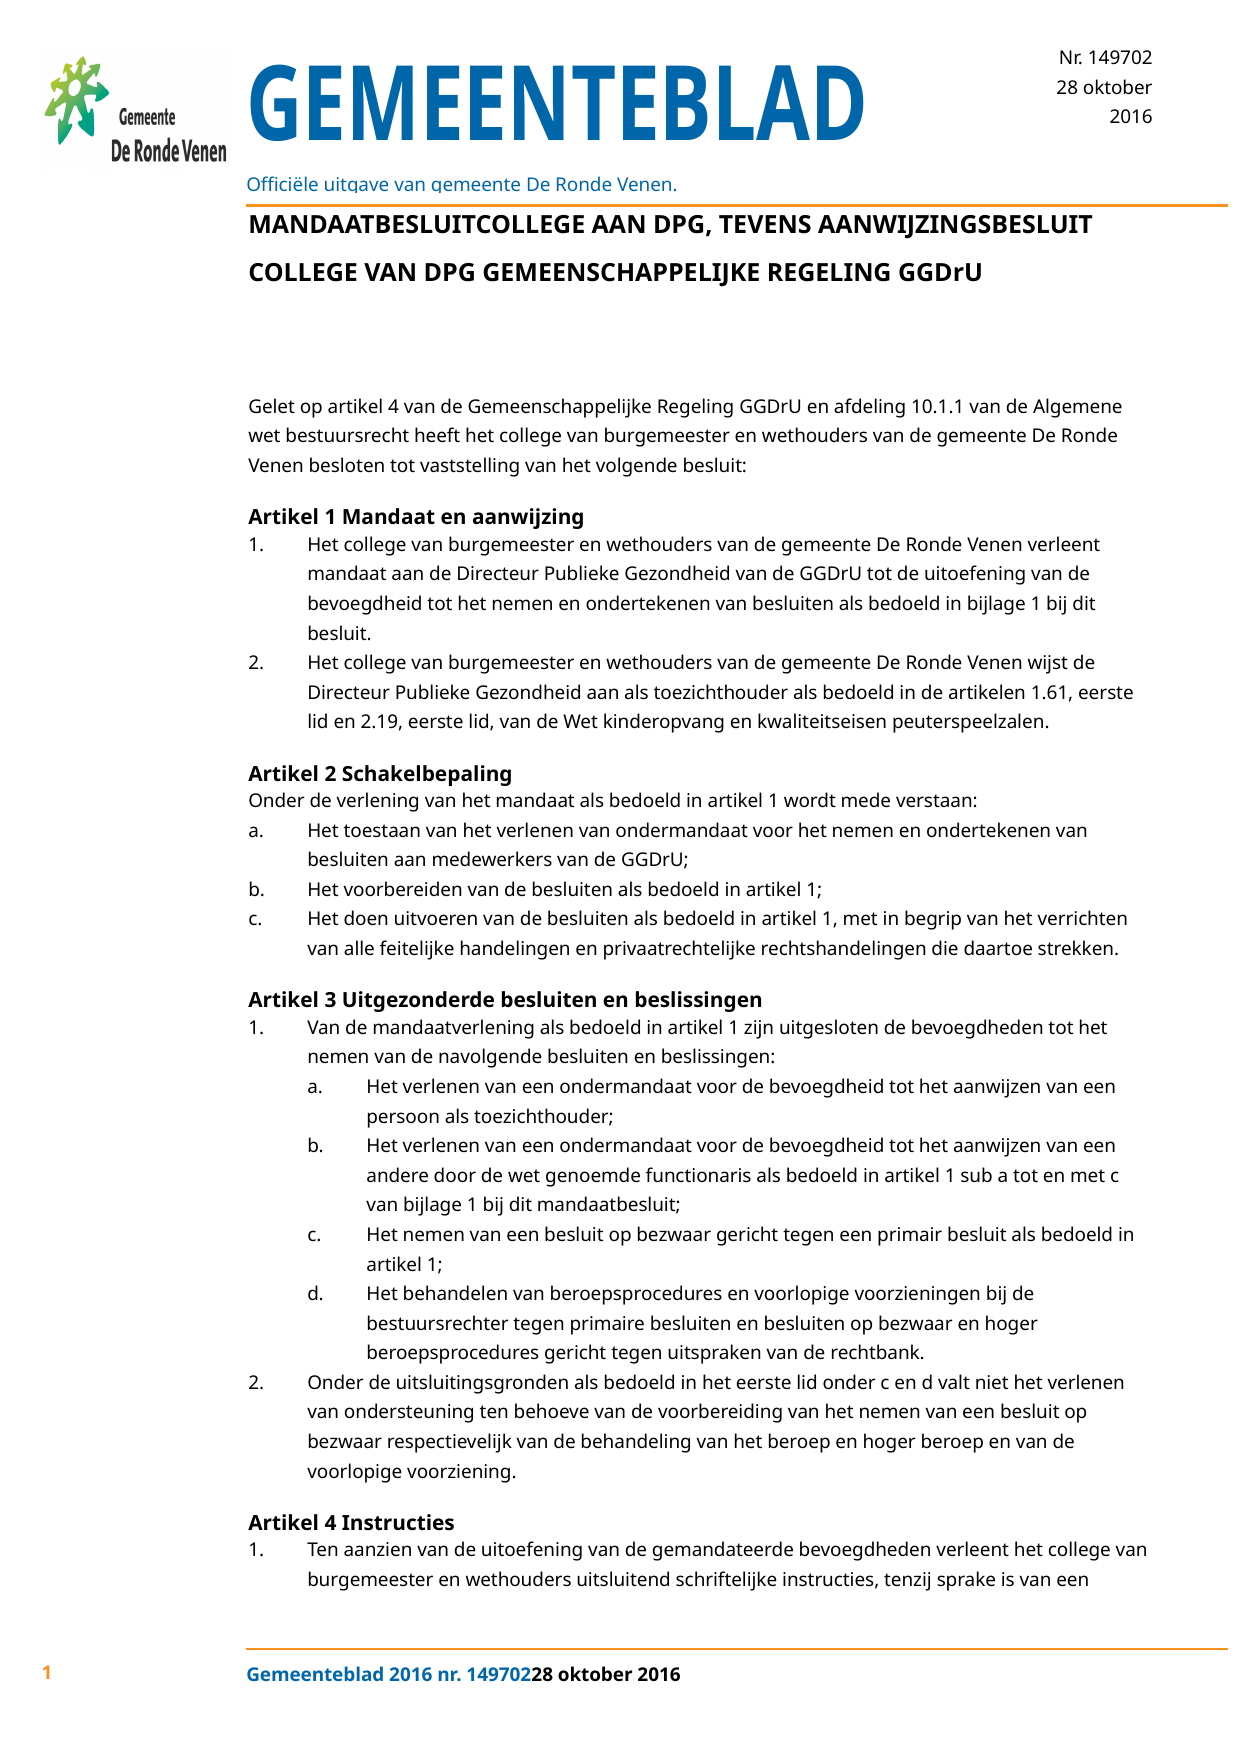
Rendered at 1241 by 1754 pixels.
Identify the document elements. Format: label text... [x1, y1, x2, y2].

list Het college van burgemeester en wethouders van de gemeente De Ronde Venen wijst de Directeur Publieke Gezondheid aan als toezichthouder als bedoeld in de artikelen 1.61, eerste lid en 2.19, eerste lid, van de Wet kinderopvang en kwaliteitseisen peuterspeelzalen. [248, 649, 1152, 734]
list Het verlenen van een ondermandaat voor de bevoegdheid tot het aanwijzen van een persoon als toezichthouder; [307, 1073, 1152, 1128]
text MANDAATBESLUITCOLLEGE AAN DPG, TEVENS AANWIJZINGSBESLUIT COLLEGE VAN DPG GEMEENSCHAPPELIJKE REGELING GGDrU [248, 207, 1152, 288]
text Gelet op artikel 4 van de Gemeenschappelijke Regeling GGDrU en afdeling 10.1.1 van de Algemene wet bestuursrecht heeft het college van burgemeester en wethouders van de gemeente De Ronde Venen besloten tot vaststelling van het volgende besluit: [248, 393, 1152, 478]
list Het toestaan van het verlenen van ondermandaat voor het nemen en ondertekenen van besluiten aan medewerkers van de GGDrU; [248, 817, 1152, 872]
list Ten aanzien van de uitoefening van de gemandateerde bevoegdheden verleent het college van burgemeester en wethouders uitsluitend schriftelijke instructies, tenzij sprake is van een [248, 1537, 1152, 1592]
list Het doen uitvoeren van de besluiten als bedoeld in artikel 1, met in begrip van het verrichten van alle feitelijke handelingen en privaatrechtelijke rechtshandelingen die daartoe strekken. [248, 906, 1152, 961]
list Het behandelen van beroepsprocedures en voorlopige voorzieningen bij de bestuursrechter tegen primaire besluiten en besluiten op bezwaar en hoger beroepsprocedures gericht tegen uitspraken van de rechtbank. [307, 1280, 1152, 1365]
list Het verlenen van een ondermandaat voor de bevoegdheid tot het aanwijzen van een andere door de wet genoemde functionaris als bedoeld in artikel 1 sub a tot en met c van bijlage 1 bij dit mandaatbesluit; [307, 1132, 1152, 1217]
list Onder de uitsluitingsgronden als bedoeld in het eerste lid onder c en d valt niet het verlenen van ondersteuning ten behoeve van de voorbereiding van het nemen van een besluit op bezwaar respectievelijk van de behandeling van het beroep en hoger beroep en van de voorlopige voorziening. [248, 1369, 1152, 1483]
text Artikel 2 Schakelbepaling [248, 759, 1152, 787]
text Artikel 4 Instructies [248, 1508, 1152, 1537]
list Het nemen van een besluit op bezwaar gericht tegen een primair besluit als bedoeld in artikel 1; [307, 1221, 1152, 1276]
picture [41, 47, 231, 172]
text Artikel 3 Uitgezonderde besluiten en beslissingen [248, 986, 1152, 1014]
list Het college van burgemeester en wethouders van de gemeente De Ronde Venen verleent mandaat aan de Directeur Publieke Gezondheid van de GGDrU tot de uitoefening van de bevoegdheid tot het nemen en ondertekenen van besluiten als bedoeld in bijlage 1 bij dit besluit. [248, 531, 1152, 645]
list Van de mandaatverlening als bedoeld in artikel 1 zijn uitgesloten de bevoegdheden tot het nemen van de navolgende besluiten en beslissingen: [248, 1014, 1152, 1069]
text Onder de verlening van het mandaat als bedoeld in artikel 1 wordt mede verstaan: [248, 787, 1152, 813]
list Het voorbereiden van de besluiten als bedoeld in artikel 1; [248, 876, 1152, 902]
text Artikel 1 Mandaat en aanwijzing [248, 502, 1152, 531]
